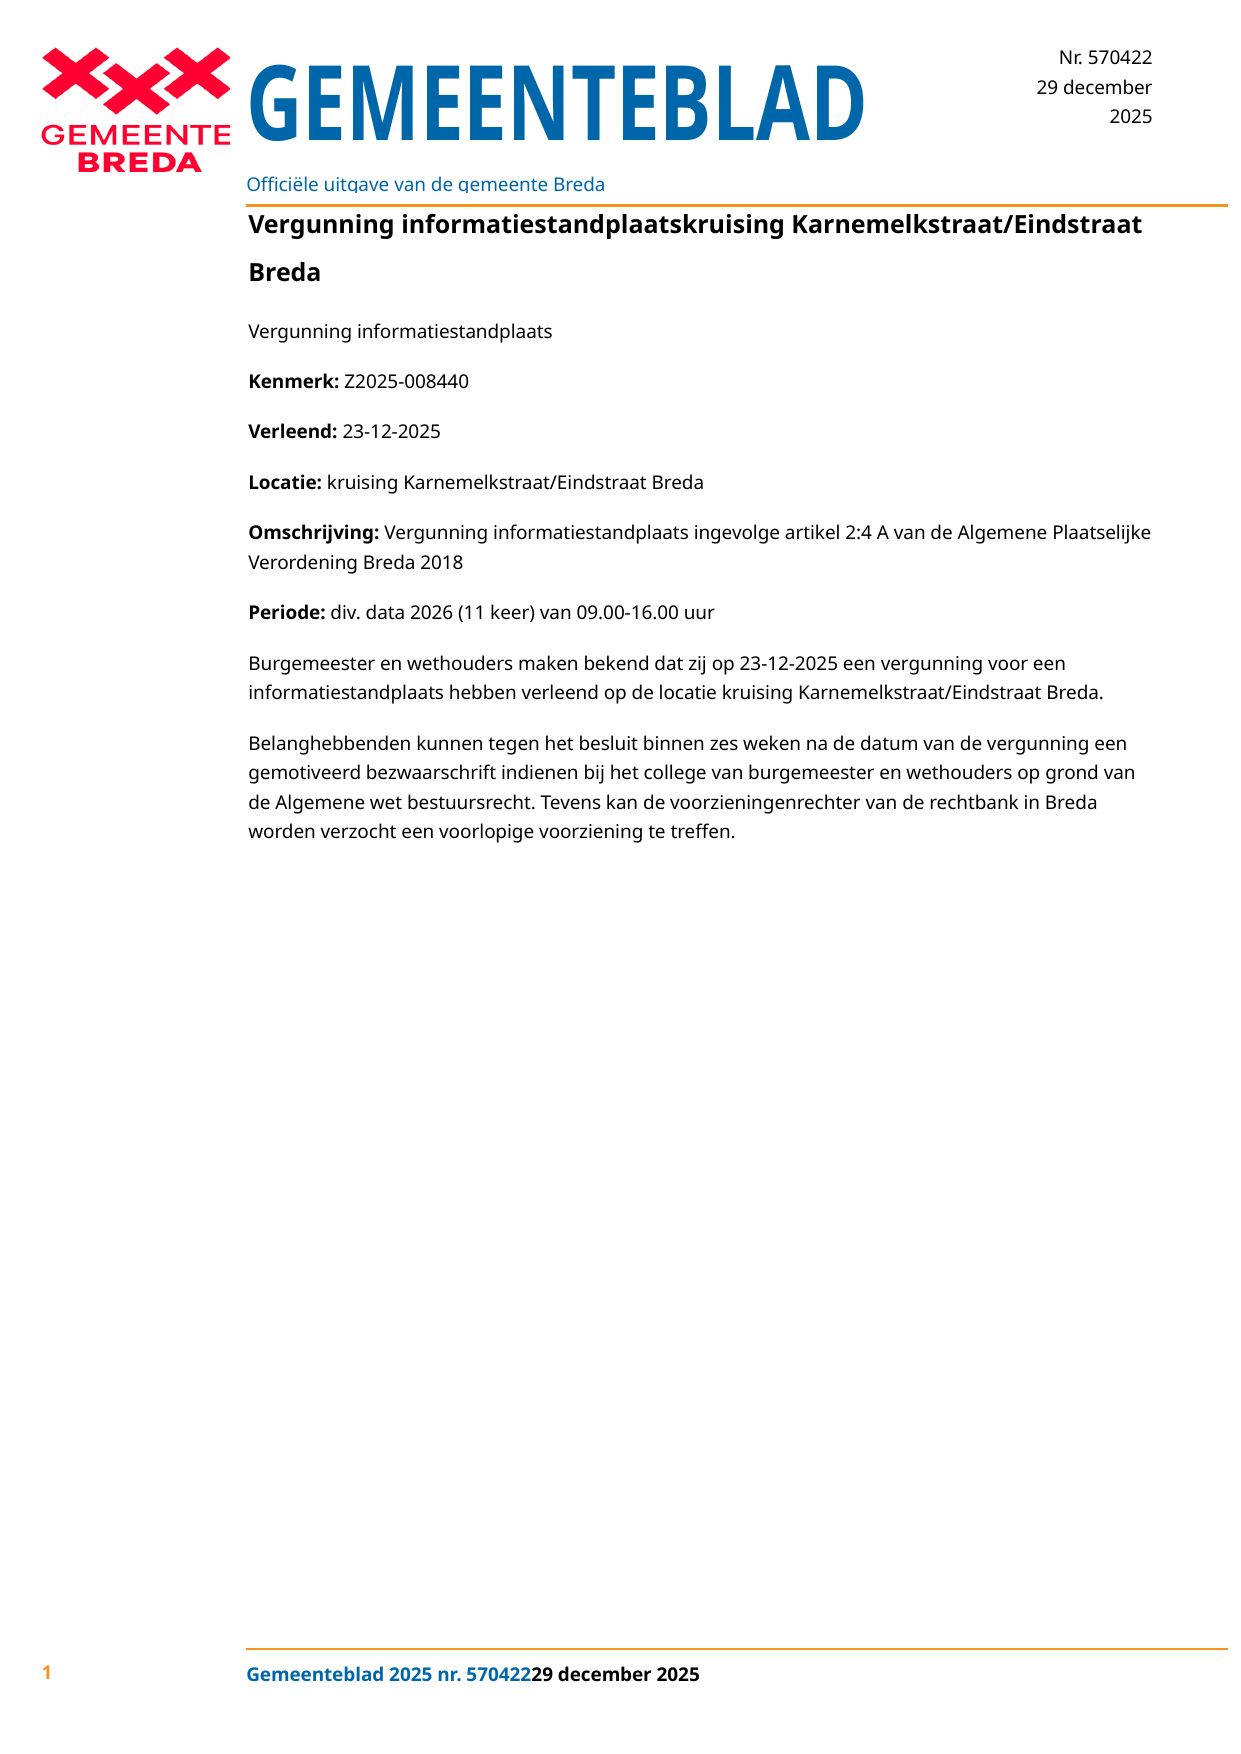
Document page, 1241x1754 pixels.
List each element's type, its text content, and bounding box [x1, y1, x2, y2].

text Belanghebbenden kunnen tegen het besluit binnen zes weken na de datum van de vergunning een gemotiveerd bezwaarschrift indienen bij het college van burgemeester en wethouders op grond van de Algemene wet bestuursrecht. Tevens kan de voorzieningenrechter van de rechtbank in Breda worden verzocht een voorlopige voorziening te treffen. [248, 730, 1152, 844]
text Locatie: kruising Karnemelkstraat/Eindstraat Breda [248, 469, 1152, 495]
text Vergunning informatiestandplaats [248, 318, 1152, 344]
text Kenmerk: Z2025-008440 [248, 368, 1152, 394]
text Periode: div. data 2026 (11 keer) van 09.00-16.00 uur [248, 599, 1152, 625]
text Vergunning informatiestandplaatskruising Karnemelkstraat/Eindstraat Breda [248, 207, 1152, 288]
text Verleend: 23-12-2025 [248, 419, 1152, 444]
text Omschrijving: Vergunning informatiestandplaats ingevolge artikel 2:4 A van de Algemene Plaatselijke Verordening Breda 2018 [248, 519, 1152, 575]
picture [41, 47, 231, 172]
text Burgemeester en wethouders maken bekend dat zij op 23-12-2025 een vergunning voor een informatiestandplaats hebben verleend op de locatie kruising Karnemelkstraat/Eindstraat Breda. [248, 650, 1152, 705]
